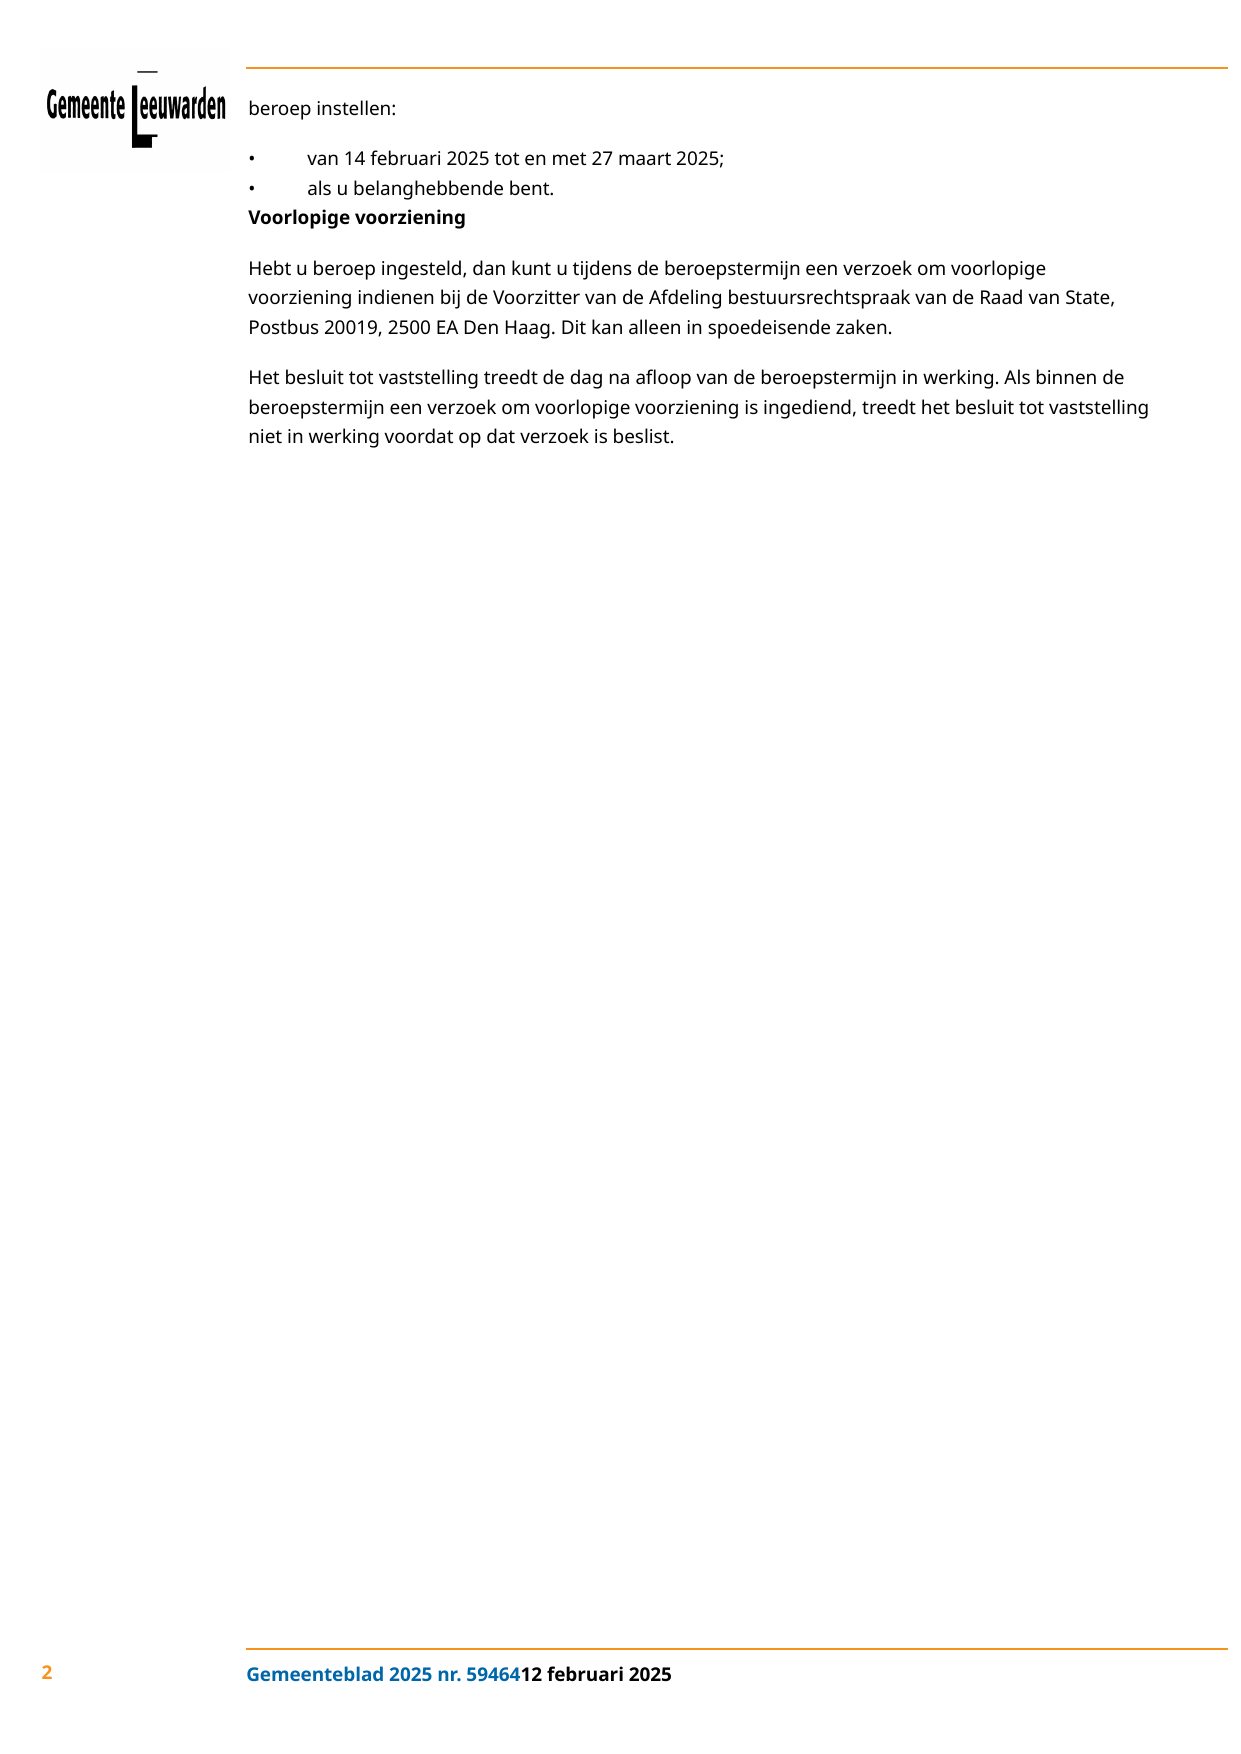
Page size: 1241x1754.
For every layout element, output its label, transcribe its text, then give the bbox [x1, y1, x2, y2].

text Hebt u beroep ingesteld, dan kunt u tijdens de beroepstermijn een verzoek om voorlopige voorziening indienen bij de Voorzitter van de Afdeling bestuursrechtspraak van de Raad van State, Postbus 20019, 2500 EA Den Haag. Dit kan alleen in spoedeisende zaken. [248, 255, 1152, 340]
list als u belanghebbende bent. [248, 175, 1152, 201]
text Het besluit tot vaststelling treedt de dag na afloop van de beroepstermijn in werking. Als binnen de beroepstermijn een verzoek om voorlopige voorziening is ingediend, treedt het besluit tot vaststelling niet in werking voordat op dat verzoek is beslist. [248, 364, 1152, 449]
picture [41, 47, 231, 172]
text beroep instellen: [248, 95, 1152, 121]
text Voorlopige voorziening [248, 204, 1152, 230]
list van 14 februari 2025 tot en met 27 maart 2025; [248, 145, 1152, 171]
